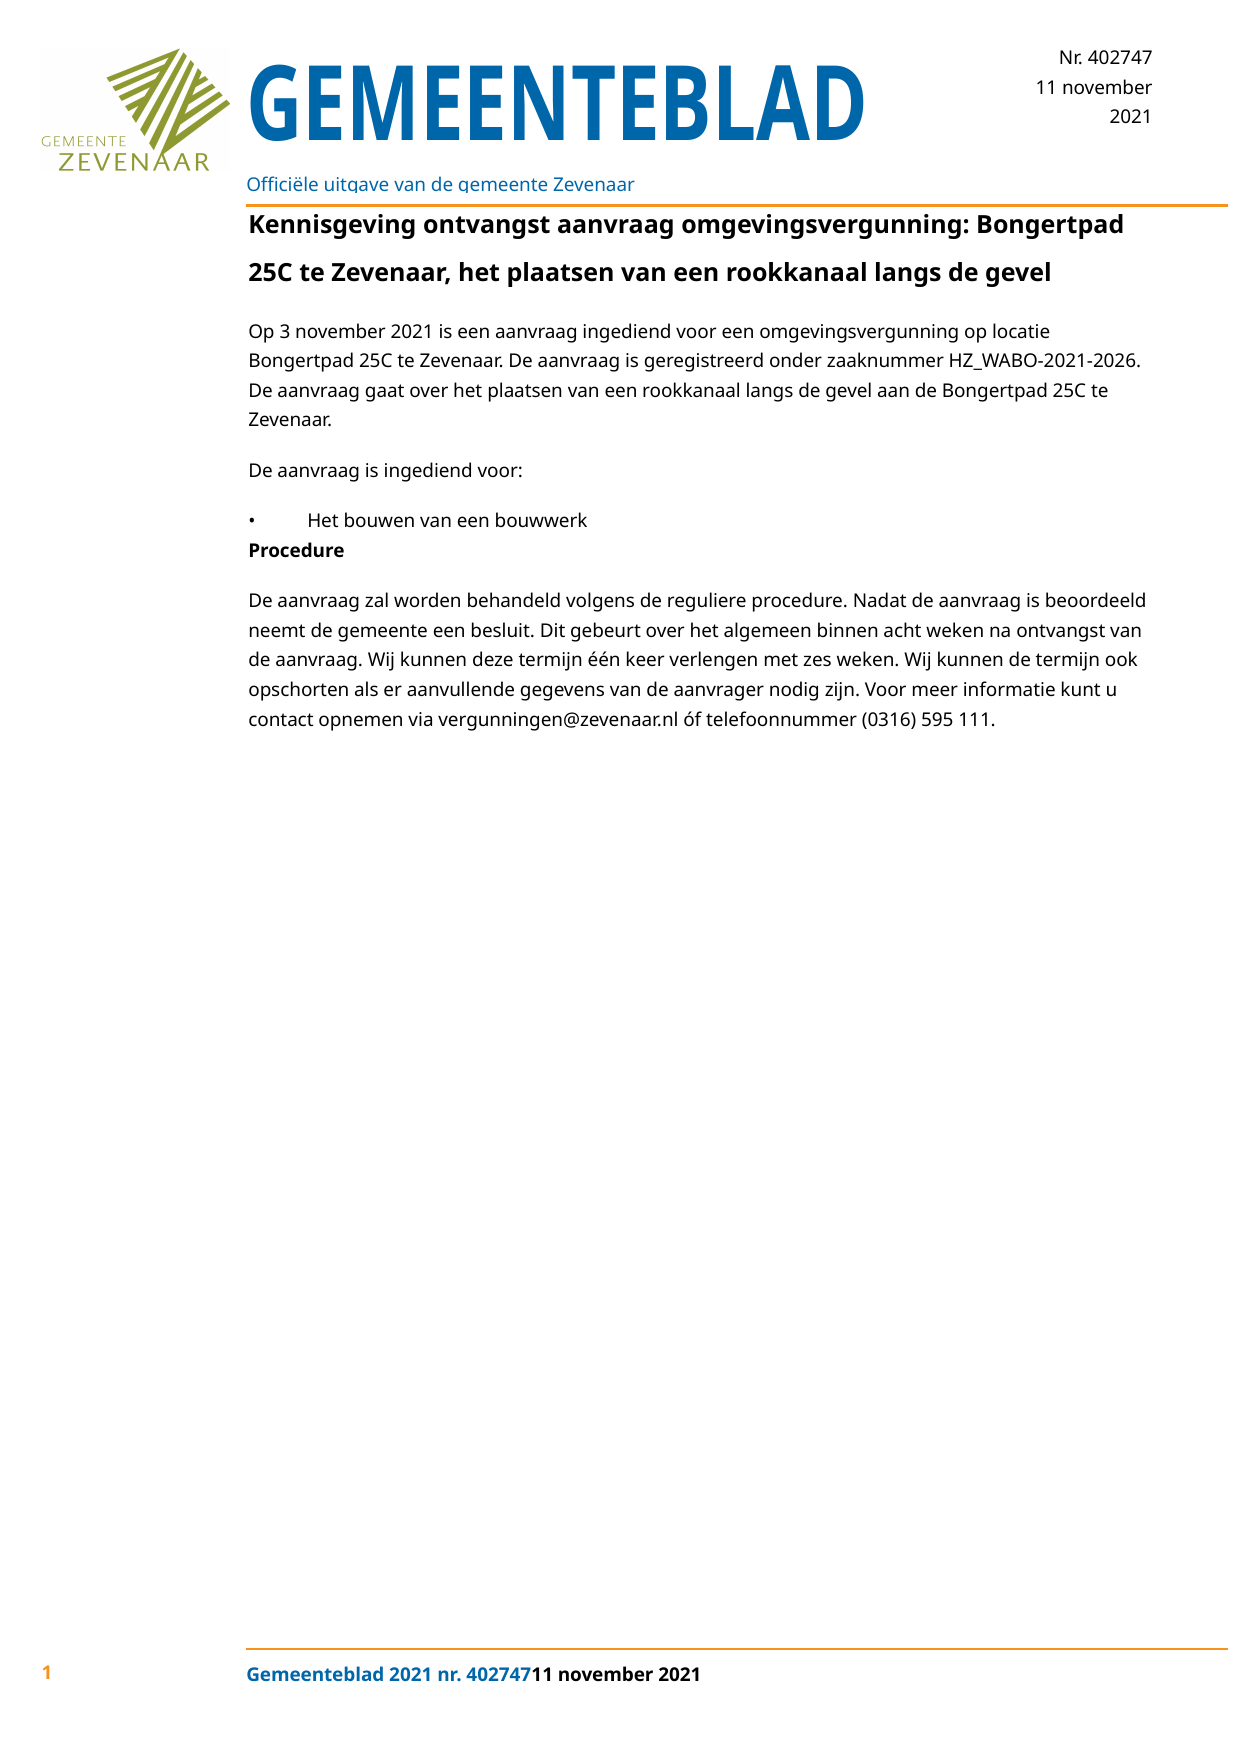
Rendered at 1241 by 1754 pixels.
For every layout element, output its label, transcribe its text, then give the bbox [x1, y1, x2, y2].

text Procedure [248, 537, 1152, 563]
picture [41, 47, 231, 172]
text De aanvraag zal worden behandeld volgens de reguliere procedure. Nadat de aanvraag is beoordeeld neemt de gemeente een besluit. Dit gebeurt over het algemeen binnen acht weken na ontvangst van de aanvraag. Wij kunnen deze termijn één keer verlengen met zes weken. Wij kunnen de termijn ook opschorten als er aanvullende gegevens van de aanvrager nodig zijn. Voor meer informatie kunt u contact opnemen via vergunningen@zevenaar.nl óf telefoonnummer (0316) 595 111. [248, 587, 1152, 732]
text Op 3 november 2021 is een aanvraag ingediend voor een omgevingsvergunning op locatie Bongertpad 25C te Zevenaar. De aanvraag is geregistreerd onder zaaknummer HZ_WABO-2021-2026. De aanvraag gaat over het plaatsen van een rookkanaal langs de gevel aan de Bongertpad 25C te Zevenaar. [248, 318, 1152, 432]
list Het bouwen van een bouwwerk [248, 507, 1152, 533]
text Kennisgeving ontvangst aanvraag omgevingsvergunning: Bongertpad 25C te Zevenaar, het plaatsen van een rookkanaal langs de gevel [248, 207, 1152, 288]
text De aanvraag is ingediend voor: [248, 457, 1152, 483]
